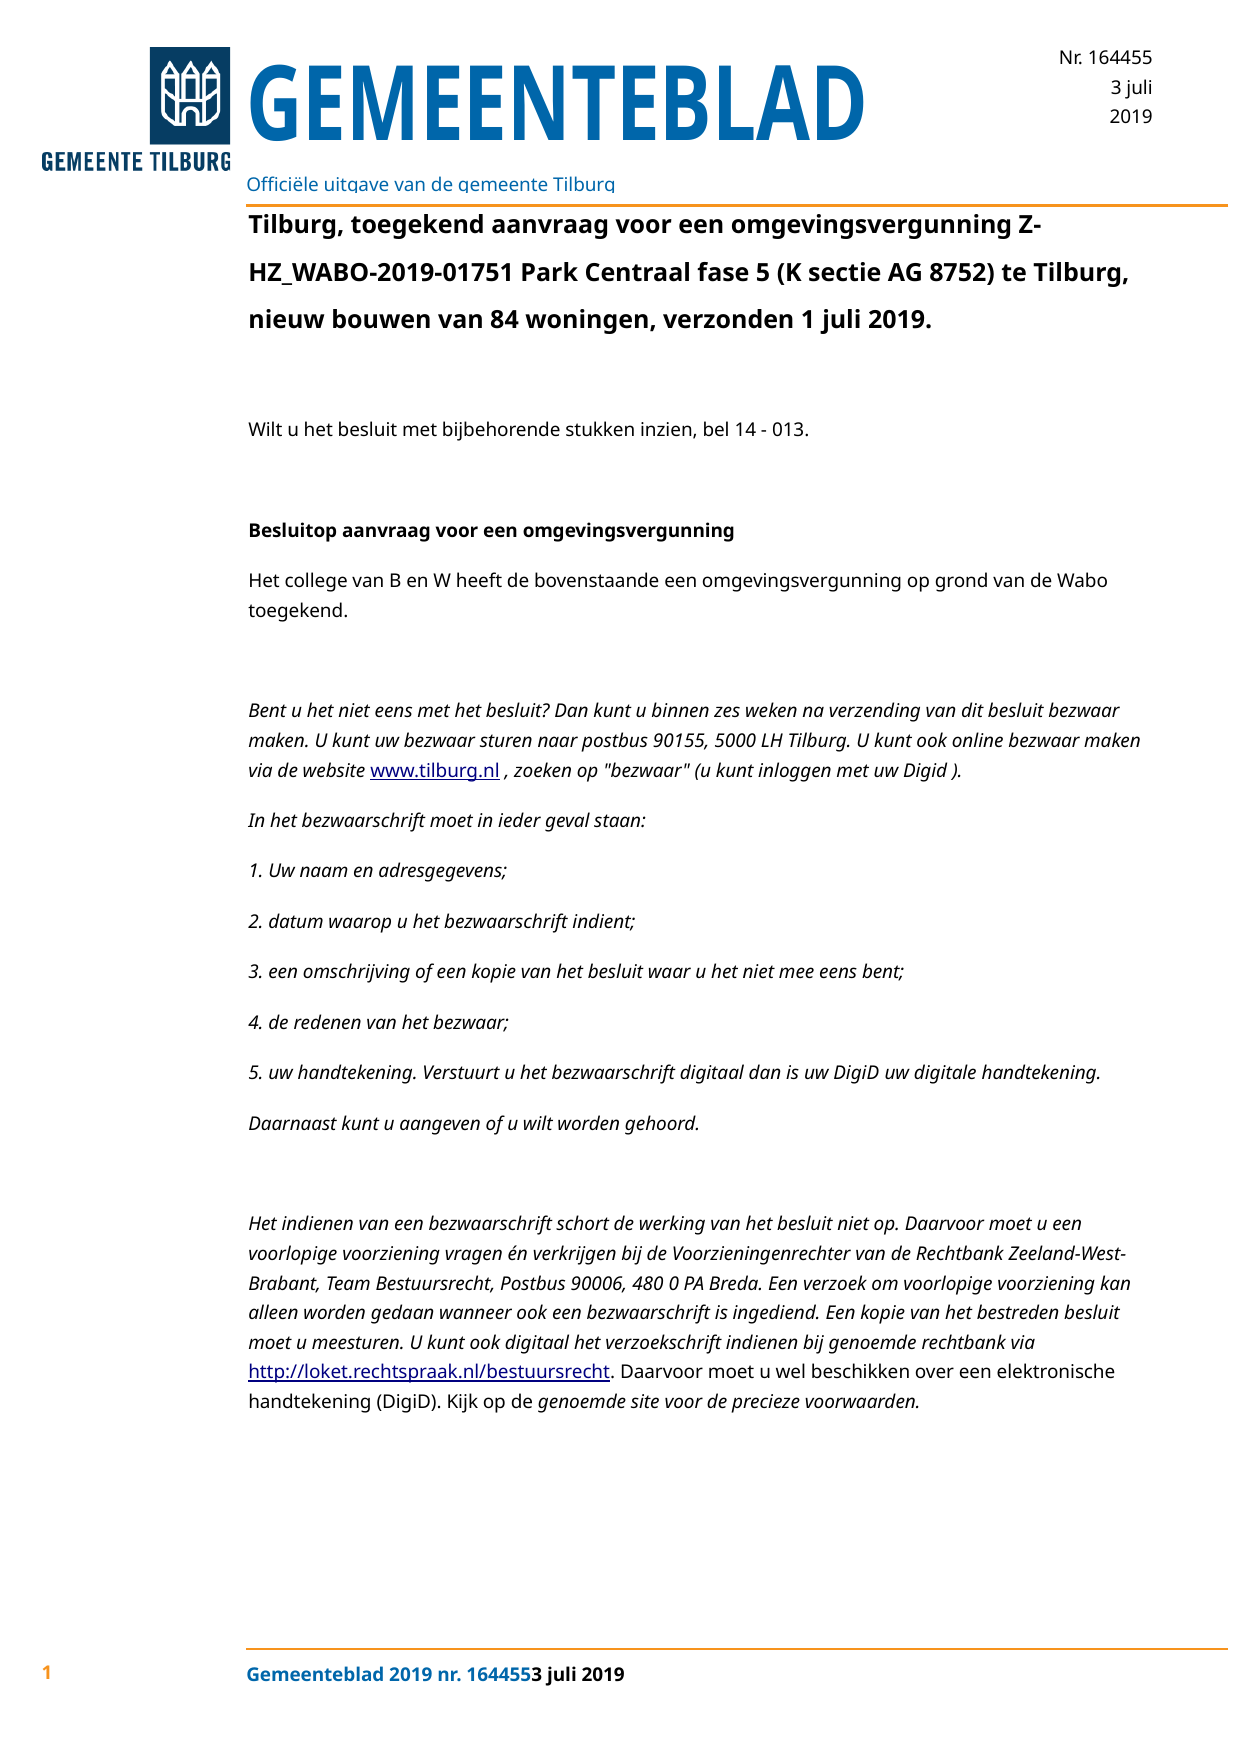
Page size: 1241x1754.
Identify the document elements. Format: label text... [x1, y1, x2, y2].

text In het bezwaarschrift moet in ieder geval staan: [248, 807, 1152, 833]
text Besluitop aanvraag voor een omgevingsvergunning [248, 517, 1152, 542]
text Het college van B en W heeft de bovenstaande een omgevingsvergunning op grond van de Wabo toegekend. [248, 567, 1152, 622]
picture [41, 47, 231, 172]
text 5. uw handtekening. Verstuurt u het bezwaarschrift digitaal dan is uw DigiD uw digitale handtekening. [248, 1059, 1152, 1085]
text Bent u het niet eens met het besluit? Dan kunt u binnen zes weken na verzending van dit besluit bezwaar maken. U kunt uw bezwaar sturen naar postbus 90155, 5000 LH Tilburg. U kunt ook online bezwaar maken via de website www.tilburg.nl , zoeken op "bezwaar" (u kunt inloggen met uw Digid ). [248, 698, 1152, 782]
text 4. de redenen van het bezwaar; [248, 1009, 1152, 1034]
text Wilt u het besluit met bijbehorende stukken inzien, bel 14 - 013. [248, 416, 1152, 442]
text Tilburg, toegekend aanvraag voor een omgevingsvergunning Z-HZ_WABO-2019-01751 Park Centraal fase 5 (K sectie AG 8752) te Tilburg, nieuw bouwen van 84 woningen, verzonden 1 juli 2019. [248, 207, 1152, 336]
text 2. datum waarop u het bezwaarschrift indient; [248, 908, 1152, 934]
text Het indienen van een bezwaarschrift schort de werking van het besluit niet op. Daarvoor moet u een voorlopige voorziening vragen én verkrijgen bij de Voorzieningenrechter van de Rechtbank Zeeland-West-Brabant, Team Bestuursrecht, Postbus 90006, 480 0 PA Breda. Een verzoek om voorlopige voorziening kan alleen worden gedaan wanneer ook een bezwaarschrift is ingediend. Een kopie van het bestreden besluit moet u meesturen. U kunt ook digitaal het verzoekschrift indienen bij genoemde rechtbank via http://loket.rechtspraak.nl/bestuursrecht. Daarvoor moet u wel beschikken over een elektronische handtekening (DigiD). Kijk op de genoemde site voor de precieze voorwaarden. [248, 1211, 1152, 1414]
text 1. Uw naam en adresgegevens; [248, 858, 1152, 883]
text 3. een omschrijving of een kopie van het besluit waar u het niet mee eens bent; [248, 958, 1152, 984]
text Daarnaast kunt u aangeven of u wilt worden gehoord. [248, 1110, 1152, 1135]
